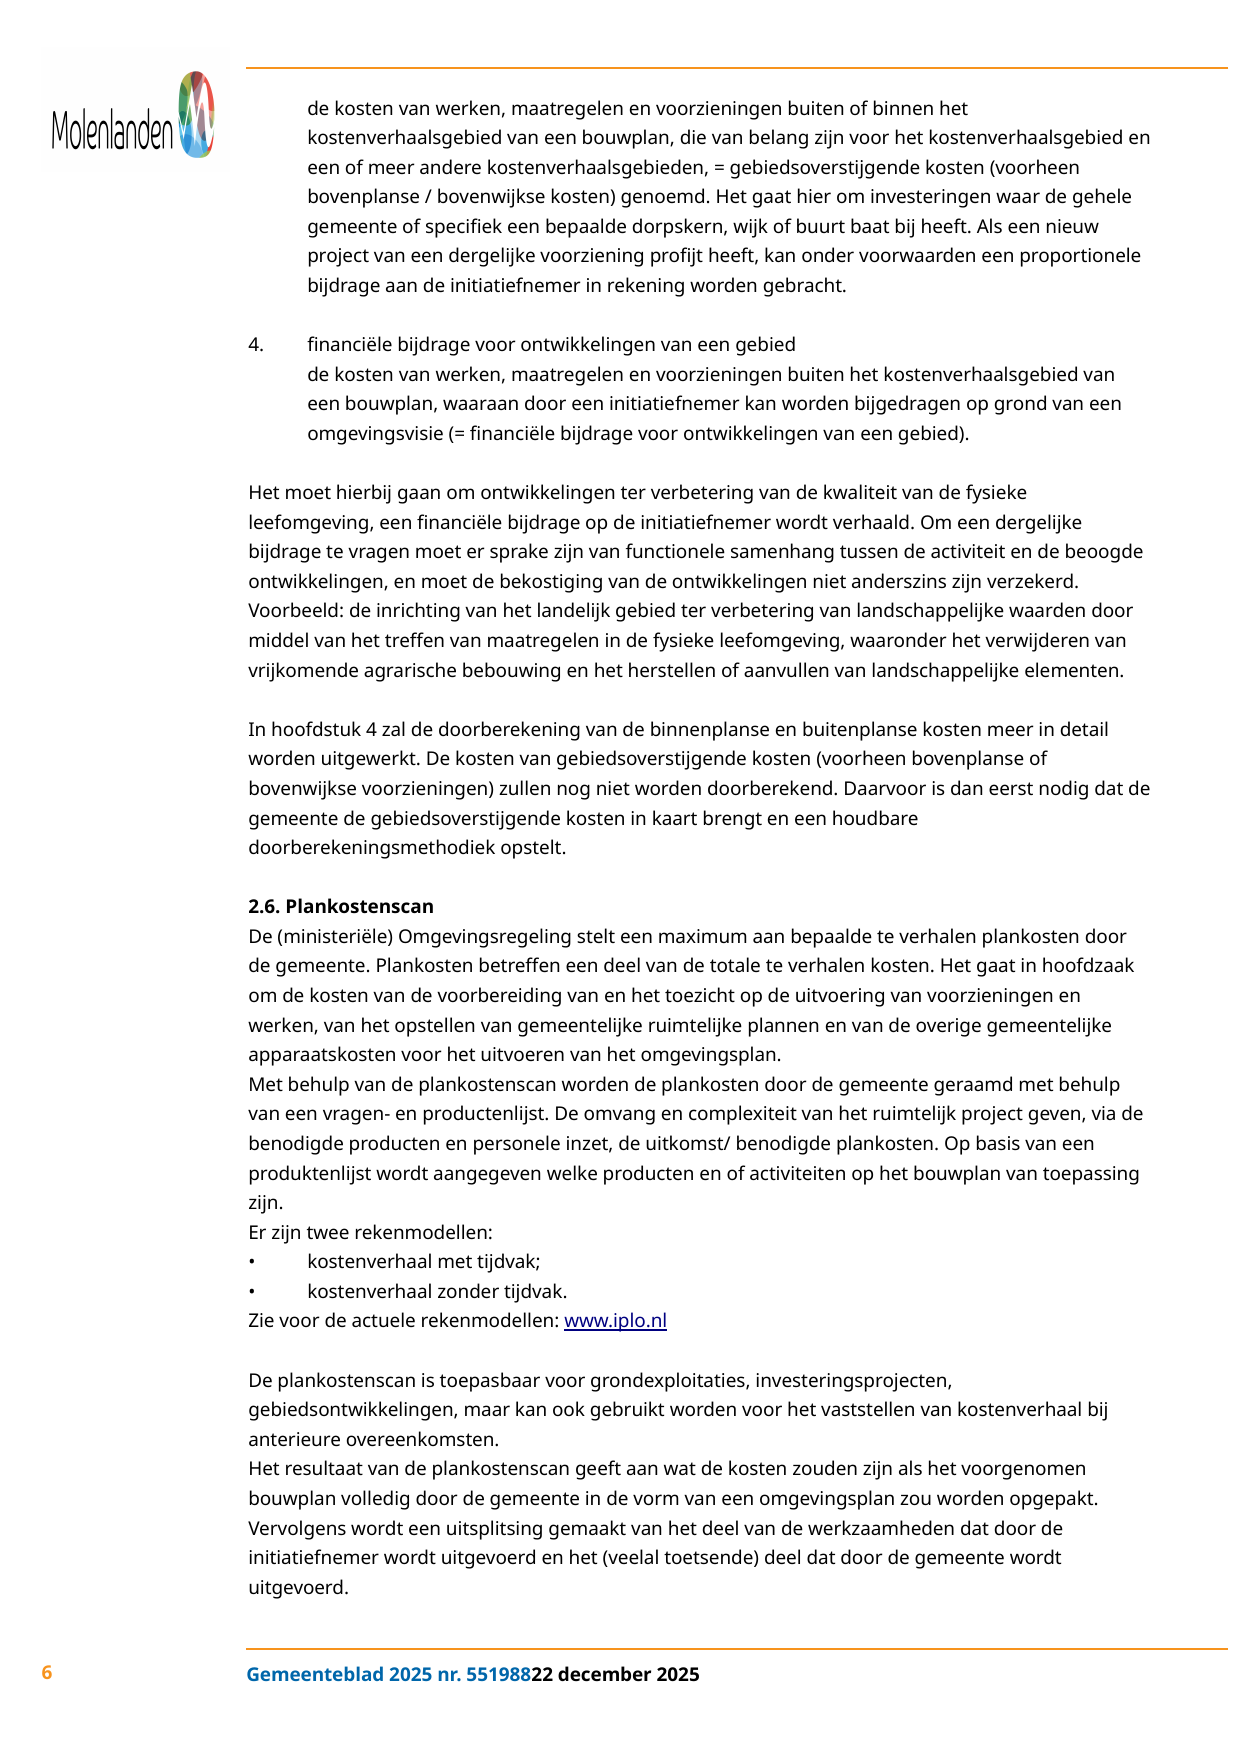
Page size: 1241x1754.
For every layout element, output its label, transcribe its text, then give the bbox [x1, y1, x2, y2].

list de kosten van werken, maatregelen en voorzieningen buiten het kostenverhaalsgebied van een bouwplan, waaraan door een initiatiefnemer kan worden bijgedragen op grond van een omgevingsvisie (= financiële bijdrage voor ontwikkelingen van een gebied). [248, 361, 1152, 446]
text Het moet hierbij gaan om ontwikkelingen ter verbetering van de kwaliteit van de fysieke leefomgeving, een financiële bijdrage op de initiatiefnemer wordt verhaald. Om een dergelijke bijdrage te vragen moet er sprake zijn van functionele samenhang tussen de activiteit en de beoogde ontwikkelingen, en moet de bekostiging van de ontwikkelingen niet anderszins zijn verzekerd. Voorbeeld: de inrichting van het landelijk gebied ter verbetering van landschappelijke waarden door middel van het treffen van maatregelen in de fysieke leefomgeving, waaronder het verwijderen van vrijkomende agrarische bebouwing en het herstellen of aanvullen van landschappelijke elementen. [248, 479, 1152, 683]
list kostenverhaal met tijdvak; [248, 1248, 1152, 1274]
text Met behulp van de plankostenscan worden de plankosten door de gemeente geraamd met behulp van een vragen- en productenlijst. De omvang en complexiteit van het ruimtelijk project geven, via de benodigde producten en personele inzet, de uitkomst/ benodigde plankosten. Op basis van een produktenlijst wordt aangegeven welke producten en of activiteiten op het bouwplan van toepassing zijn. [248, 1071, 1152, 1215]
text Het resultaat van de plankostenscan geeft aan wat de kosten zouden zijn als het voorgenomen bouwplan volledig door de gemeente in de vorm van een omgevingsplan zou worden opgepakt. Vervolgens wordt een uitsplitsing gemaakt van het deel van de werkzaamheden dat door de initiatiefnemer wordt uitgevoerd en het (veelal toetsende) deel dat door de gemeente wordt uitgevoerd. [248, 1456, 1152, 1600]
list de kosten van werken, maatregelen en voorzieningen buiten of binnen het kostenverhaalsgebied van een bouwplan, die van belang zijn voor het kostenverhaalsgebied en een of meer andere kostenverhaalsgebieden, = gebiedsoverstijgende kosten (voorheen bovenplanse / bovenwijkse kosten) genoemd. Het gaat hier om investeringen waar de gehele gemeente of specifiek een bepaalde dorpskern, wijk of buurt baat bij heeft. Als een nieuw project van een dergelijke voorziening profijt heeft, kan onder voorwaarden een proportionele bijdrage aan de initiatiefnemer in rekening worden gebracht. [248, 95, 1152, 298]
text In hoofdstuk 4 zal de doorberekening van de binnenplanse en buitenplanse kosten meer in detail worden uitgewerkt. De kosten van gebiedsoverstijgende kosten (voorheen bovenplanse of bovenwijkse voorzieningen) zullen nog niet worden doorberekend. Daarvoor is dan eerst nodig dat de gemeente de gebiedsoverstijgende kosten in kaart brengt en een houdbare doorberekeningsmethodiek opstelt. [248, 716, 1152, 860]
list kostenverhaal zonder tijdvak. [248, 1278, 1152, 1304]
text De (ministeriële) Omgevingsregeling stelt een maximum aan bepaalde te verhalen plankosten door de gemeente. Plankosten betreffen een deel van de totale te verhalen kosten. Het gaat in hoofdzaak om de kosten van de voorbereiding van en het toezicht op de uitvoering van voorzieningen en werken, van het opstellen van gemeentelijke ruimtelijke plannen en van de overige gemeentelijke apparaatskosten voor het uitvoeren van het omgevingsplan. [248, 923, 1152, 1067]
text De plankostenscan is toepasbaar voor grondexploitaties, investeringsprojecten, gebiedsontwikkelingen, maar kan ook gebruikt worden voor het vaststellen van kostenverhaal bij anterieure overeenkomsten. [248, 1367, 1152, 1452]
text Zie voor de actuele rekenmodellen: www.iplo.nl [248, 1308, 1152, 1333]
list financiële bijdrage voor ontwikkelingen van een gebied [248, 331, 1152, 357]
text Er zijn twee rekenmodellen: [248, 1219, 1152, 1245]
picture [41, 47, 231, 172]
text 2.6. Plankostenscan [248, 893, 1152, 919]
